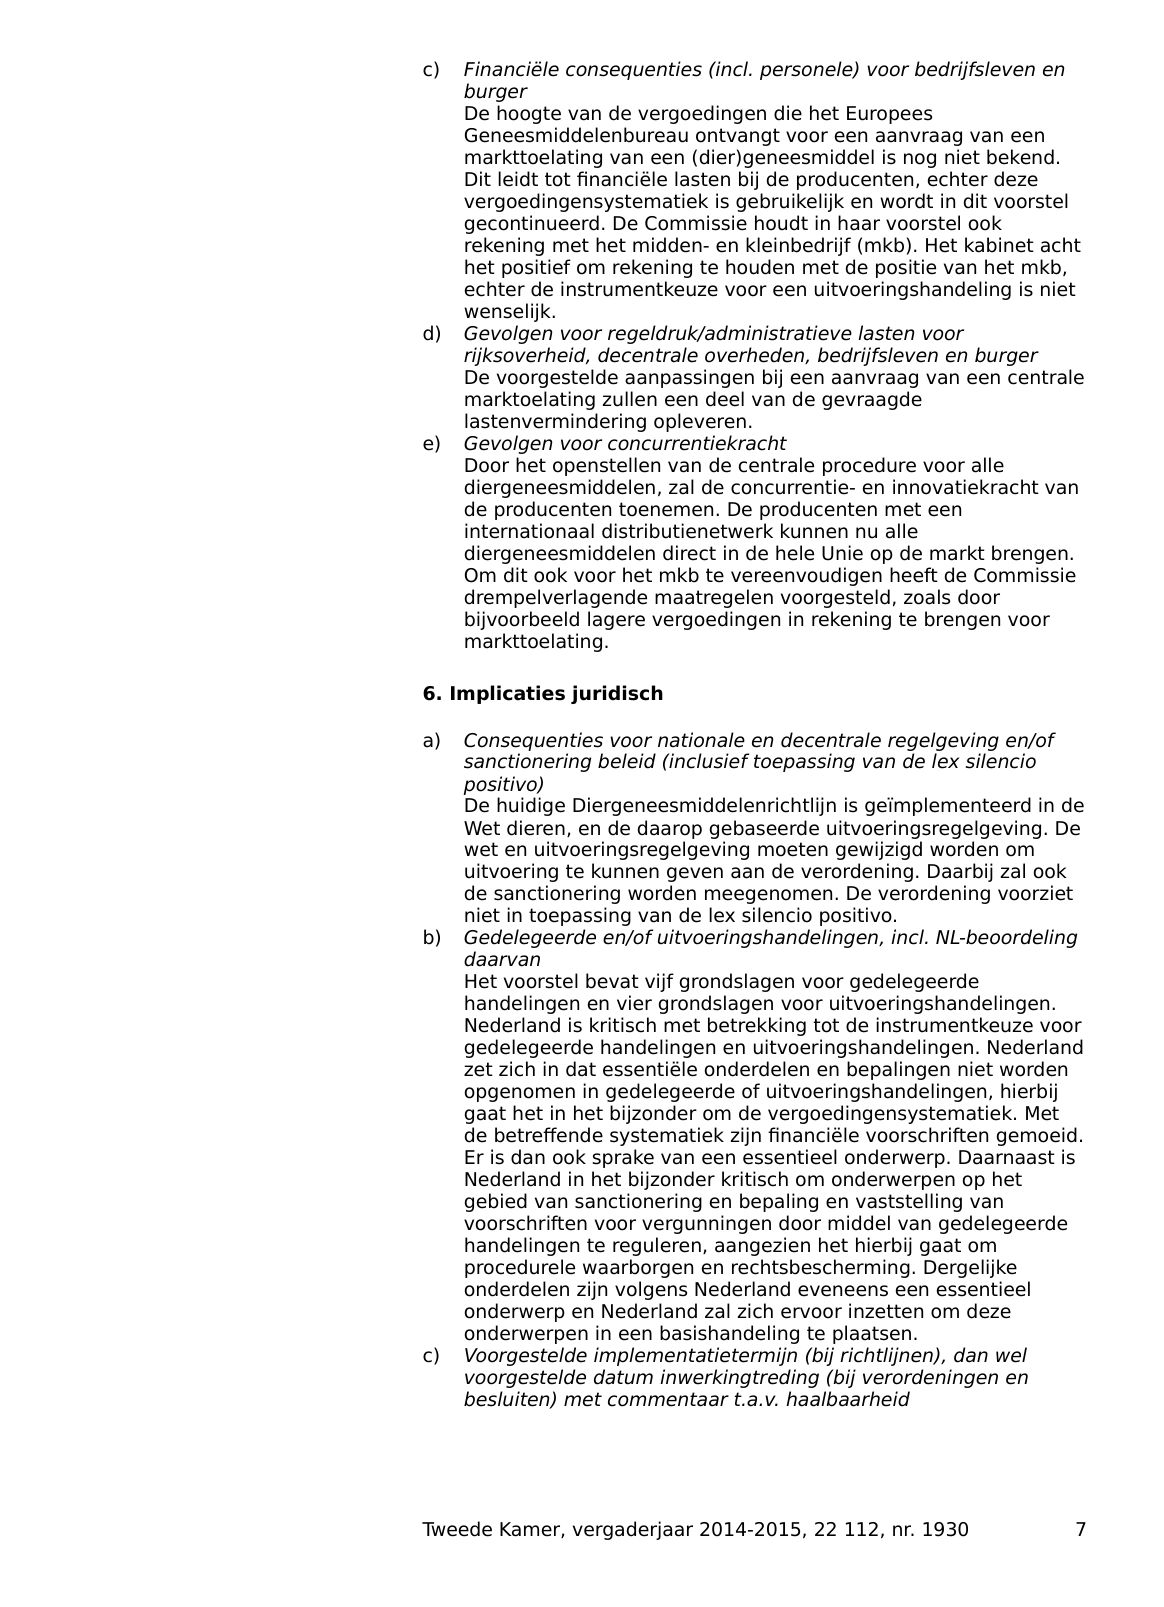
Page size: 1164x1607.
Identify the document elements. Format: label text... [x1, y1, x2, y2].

text e) Gevolgen voor concurrentiekracht [422, 433, 1087, 455]
subtitle 6. Implicaties juridisch [422, 682, 1087, 704]
text De huidige Diergeneesmiddelenrichtlijn is geïmplementeerd in de Wet dieren, en de daarop gebaseerde uitvoeringsregelgeving. De wet en uitvoeringsregelgeving moeten gewijzigd worden om uitvoering te kunnen geven aan de verordening. Daarbij zal ook de sanctionering worden meegenomen. De verordening voorziet niet in toepassing van de lex silencio positivo. [464, 795, 1087, 927]
text Het voorstel bevat vijf grondslagen voor gedelegeerde handelingen en vier grondslagen voor uitvoeringshandelingen. Nederland is kritisch met betrekking tot de instrumentkeuze voor gedelegeerde handelingen en uitvoeringshandelingen. Nederland zet zich in dat essentiële onderdelen en bepalingen niet worden opgenomen in gedelegeerde of uitvoeringshandelingen, hierbij gaat het in het bijzonder om de vergoedingensystematiek. Met de betreffende systematiek zijn financiële voorschriften gemoeid. Er is dan ook sprake van een essentieel onderwerp. Daarnaast is Nederland in het bijzonder kritisch om onderwerpen op het gebied van sanctionering en bepaling en vaststelling van voorschriften voor vergunningen door middel van gedelegeerde handelingen te reguleren, aangezien het hierbij gaat om procedurele waarborgen en rechtsbescherming. Dergelijke onderdelen zijn volgens Nederland eveneens een essentieel onderwerp en Nederland zal zich ervoor inzetten om deze onderwerpen in een basishandeling te plaatsen. [464, 971, 1087, 1345]
text a) Consequenties voor nationale en decentrale regelgeving en/of sanctionering beleid (inclusief toepassing van de lex silencio positivo) [422, 729, 1087, 795]
text De voorgestelde aanpassingen bij een aanvraag van een centrale marktoelating zullen een deel van de gevraagde lastenvermindering opleveren. [464, 367, 1087, 433]
text Door het openstellen van de centrale procedure voor alle diergeneesmiddelen, zal de concurrentie- en innovatiekracht van de producenten toenemen. De producenten met een internationaal distributienetwerk kunnen nu alle diergeneesmiddelen direct in de hele Unie op de markt brengen. Om dit ook voor het mkb te vereenvoudigen heeft de Commissie drempelverlagende maatregelen voorgesteld, zoals door bijvoorbeeld lagere vergoedingen in rekening te brengen voor markttoelating. [464, 455, 1087, 652]
text c) Financiële consequenties (incl. personele) voor bedrijfsleven en burger [422, 59, 1087, 103]
text c) Voorgestelde implementatietermijn (bij richtlijnen), dan wel voorgestelde datum inwerkingtreding (bij verordeningen en besluiten) met commentaar t.a.v. haalbaarheid [422, 1345, 1087, 1411]
text b) Gedelegeerde en/of uitvoeringshandelingen, incl. NL-beoordeling daarvan [422, 927, 1087, 971]
text d) Gevolgen voor regeldruk/administratieve lasten voor rijksoverheid, decentrale overheden, bedrijfsleven en burger [422, 323, 1087, 367]
text De hoogte van de vergoedingen die het Europees Geneesmiddelenbureau ontvangt voor een aanvraag van een markttoelating van een (dier)geneesmiddel is nog niet bekend. Dit leidt tot financiële lasten bij de producenten, echter deze vergoedingensystematiek is gebruikelijk en wordt in dit voorstel gecontinueerd. De Commissie houdt in haar voorstel ook rekening met het midden- en kleinbedrijf (mkb). Het kabinet acht het positief om rekening te houden met de positie van het mkb, echter de instrumentkeuze voor een uitvoeringshandeling is niet wenselijk. [464, 103, 1087, 323]
